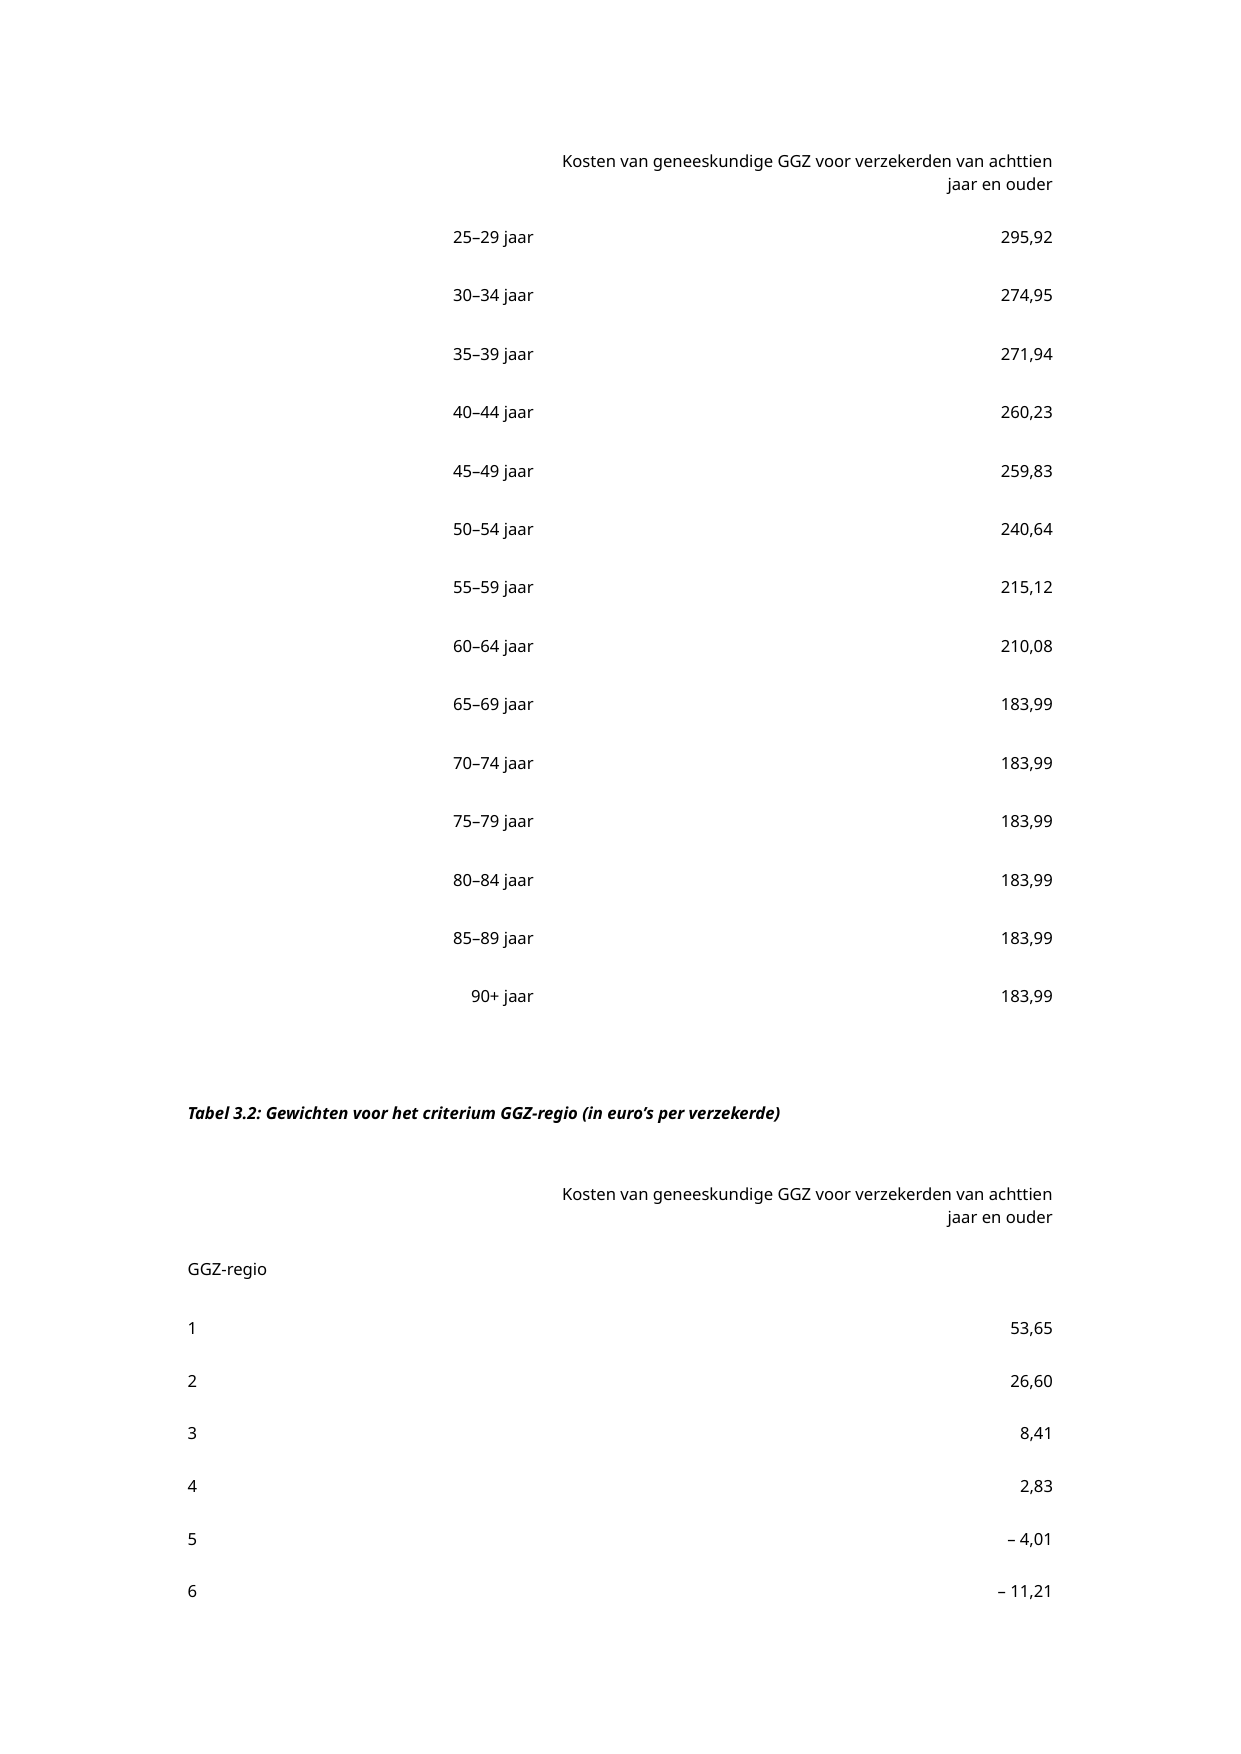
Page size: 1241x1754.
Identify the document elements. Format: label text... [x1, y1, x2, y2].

table_cell [188, 635, 317, 693]
table_cell [188, 751, 317, 810]
table_header [317, 150, 533, 225]
table_cell 215,12 [534, 576, 1053, 634]
table_cell 3 [188, 1422, 533, 1474]
table_cell [188, 576, 317, 634]
table_cell 271,94 [534, 342, 1053, 401]
table_cell 60–64 jaar [317, 635, 533, 693]
table_cell – 4,01 [534, 1527, 1053, 1580]
table_cell [188, 810, 317, 868]
table_cell 2 [188, 1369, 533, 1422]
table_cell [534, 1258, 1053, 1316]
table_cell [188, 225, 317, 284]
table_cell 35–39 jaar [317, 342, 533, 401]
table_cell [188, 284, 317, 342]
table_cell 4 [188, 1475, 533, 1527]
table_cell [188, 985, 317, 1043]
table_cell 40–44 jaar [317, 401, 533, 459]
table_cell 295,92 [534, 225, 1053, 284]
table_cell 274,95 [534, 284, 1053, 342]
table_cell 53,65 [534, 1316, 1053, 1369]
table_cell [188, 459, 317, 518]
table_cell [188, 518, 317, 576]
table_cell 210,08 [534, 635, 1053, 693]
table_header [188, 1183, 533, 1258]
table_cell 6 [188, 1580, 533, 1603]
table_cell 26,60 [534, 1369, 1053, 1422]
table_cell 183,99 [534, 751, 1053, 810]
table_cell 183,99 [534, 927, 1053, 985]
table_cell 260,23 [534, 401, 1053, 459]
table_header Kosten van geneeskundige GGZ voor verzekerden van achttien jaar en ouder [534, 1183, 1053, 1258]
table_cell [188, 342, 317, 401]
table_cell GGZ-regio [188, 1258, 533, 1316]
table_cell 85–89 jaar [317, 927, 533, 985]
table_cell 50–54 jaar [317, 518, 533, 576]
table_cell 25–29 jaar [317, 225, 533, 284]
text Tabel 3.2: Gewichten voor het criterium GGZ-regio (in euro’s per verzekerde) [187, 1102, 1053, 1125]
table_cell 90+ jaar [317, 985, 533, 1043]
table_cell 183,99 [534, 985, 1053, 1043]
table_cell [188, 693, 317, 751]
table_cell 240,64 [534, 518, 1053, 576]
table_cell 65–69 jaar [317, 693, 533, 751]
table_cell 5 [188, 1527, 533, 1580]
table_cell – 11,21 [534, 1580, 1053, 1603]
table_header Kosten van geneeskundige GGZ voor verzekerden van achttien jaar en ouder [534, 150, 1053, 225]
table_cell 1 [188, 1316, 533, 1369]
table_cell 30–34 jaar [317, 284, 533, 342]
table_cell 45–49 jaar [317, 459, 533, 518]
table_cell 75–79 jaar [317, 810, 533, 868]
table_cell 55–59 jaar [317, 576, 533, 634]
table_header [188, 150, 317, 225]
table_cell 183,99 [534, 693, 1053, 751]
table_cell 183,99 [534, 810, 1053, 868]
table_cell 183,99 [534, 868, 1053, 927]
table_cell 259,83 [534, 459, 1053, 518]
table_cell 2,83 [534, 1475, 1053, 1527]
table_cell [188, 401, 317, 459]
table_cell 70–74 jaar [317, 751, 533, 810]
table_cell 8,41 [534, 1422, 1053, 1474]
table_cell [188, 927, 317, 985]
table_cell [188, 868, 317, 927]
table_cell 80–84 jaar [317, 868, 533, 927]
